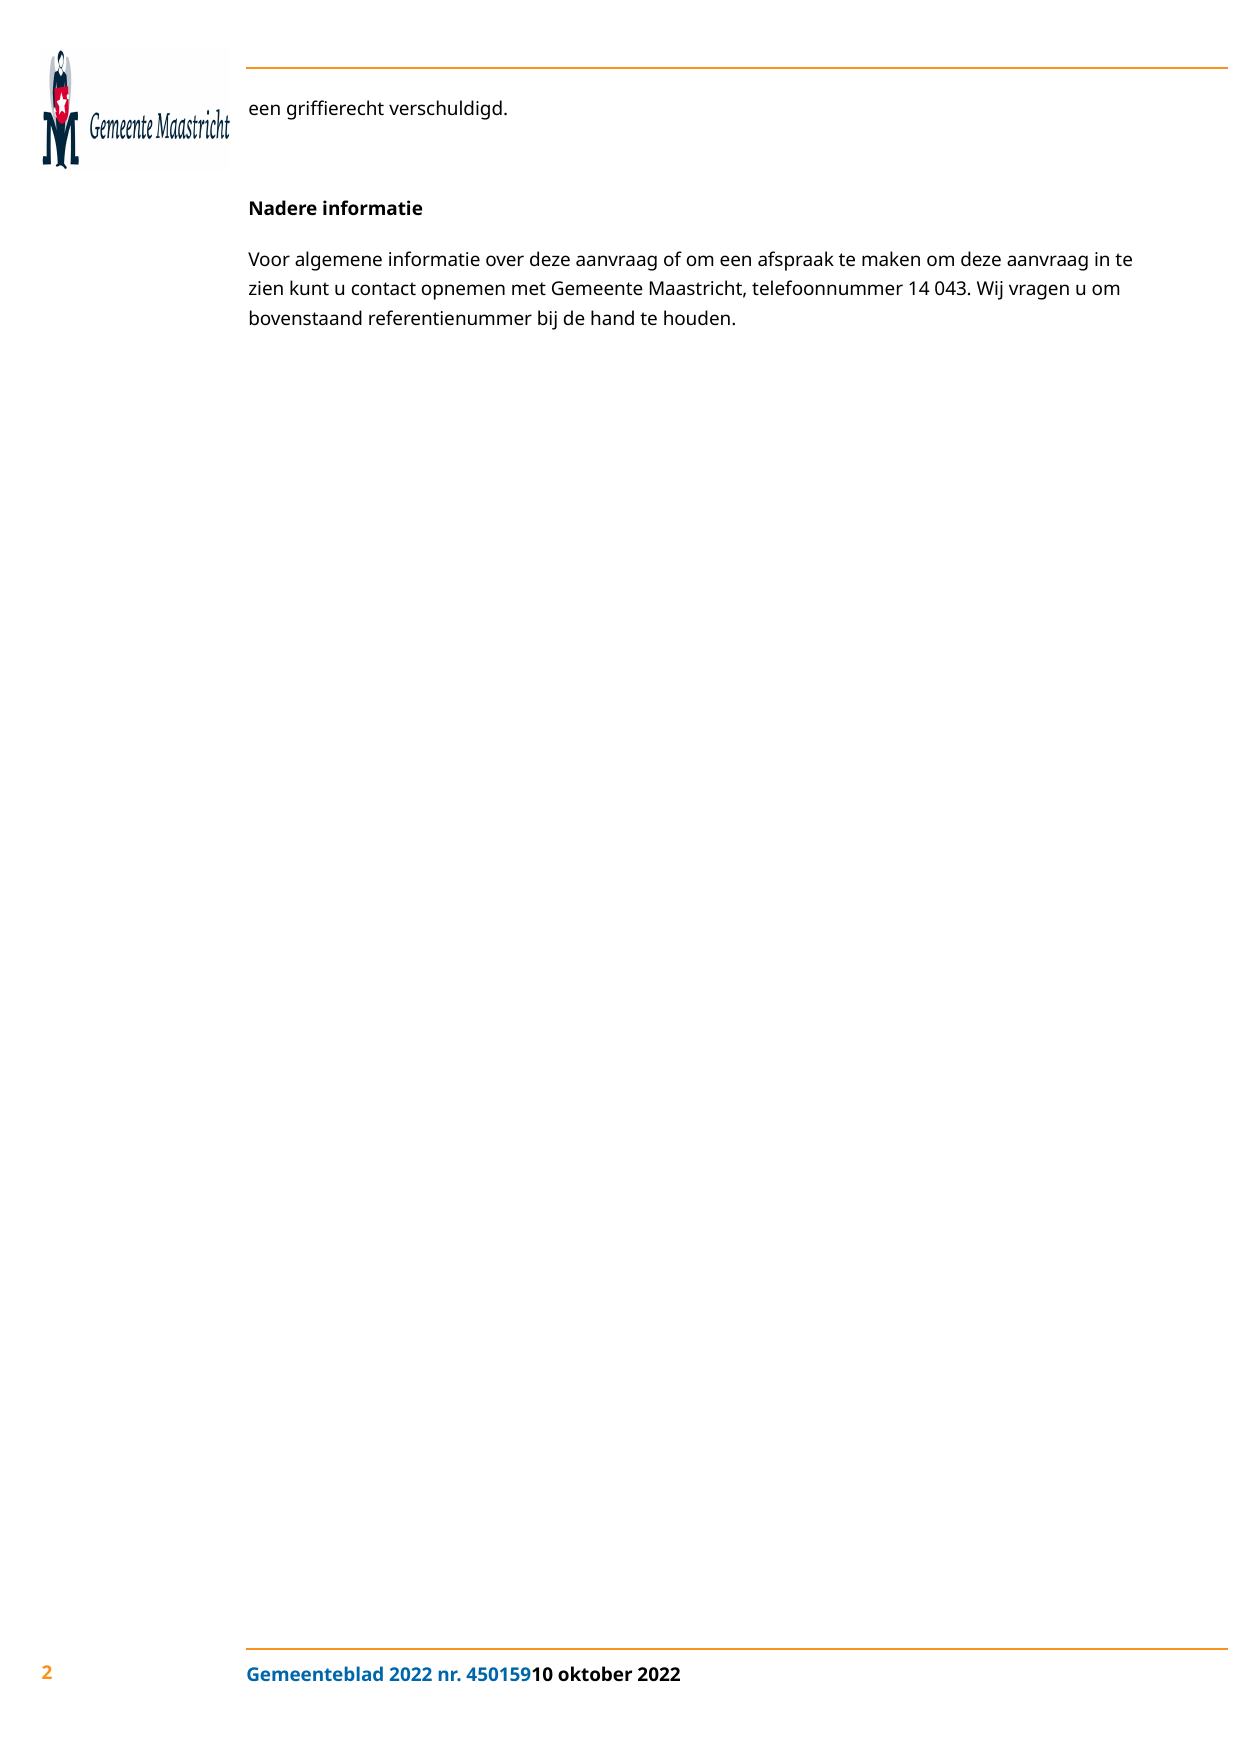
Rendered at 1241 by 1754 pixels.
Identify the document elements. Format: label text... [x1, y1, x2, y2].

text Voor algemene informatie over deze aanvraag of om een afspraak te maken om deze aanvraag in te zien kunt u contact opnemen met Gemeente Maastricht, telefoonnummer 14 043. Wij vragen u om bovenstaand referentienummer bij de hand te houden. [248, 246, 1152, 331]
text een griffierecht verschuldigd. [248, 95, 1152, 121]
text Nadere informatie [248, 196, 1152, 221]
picture [41, 47, 231, 172]
